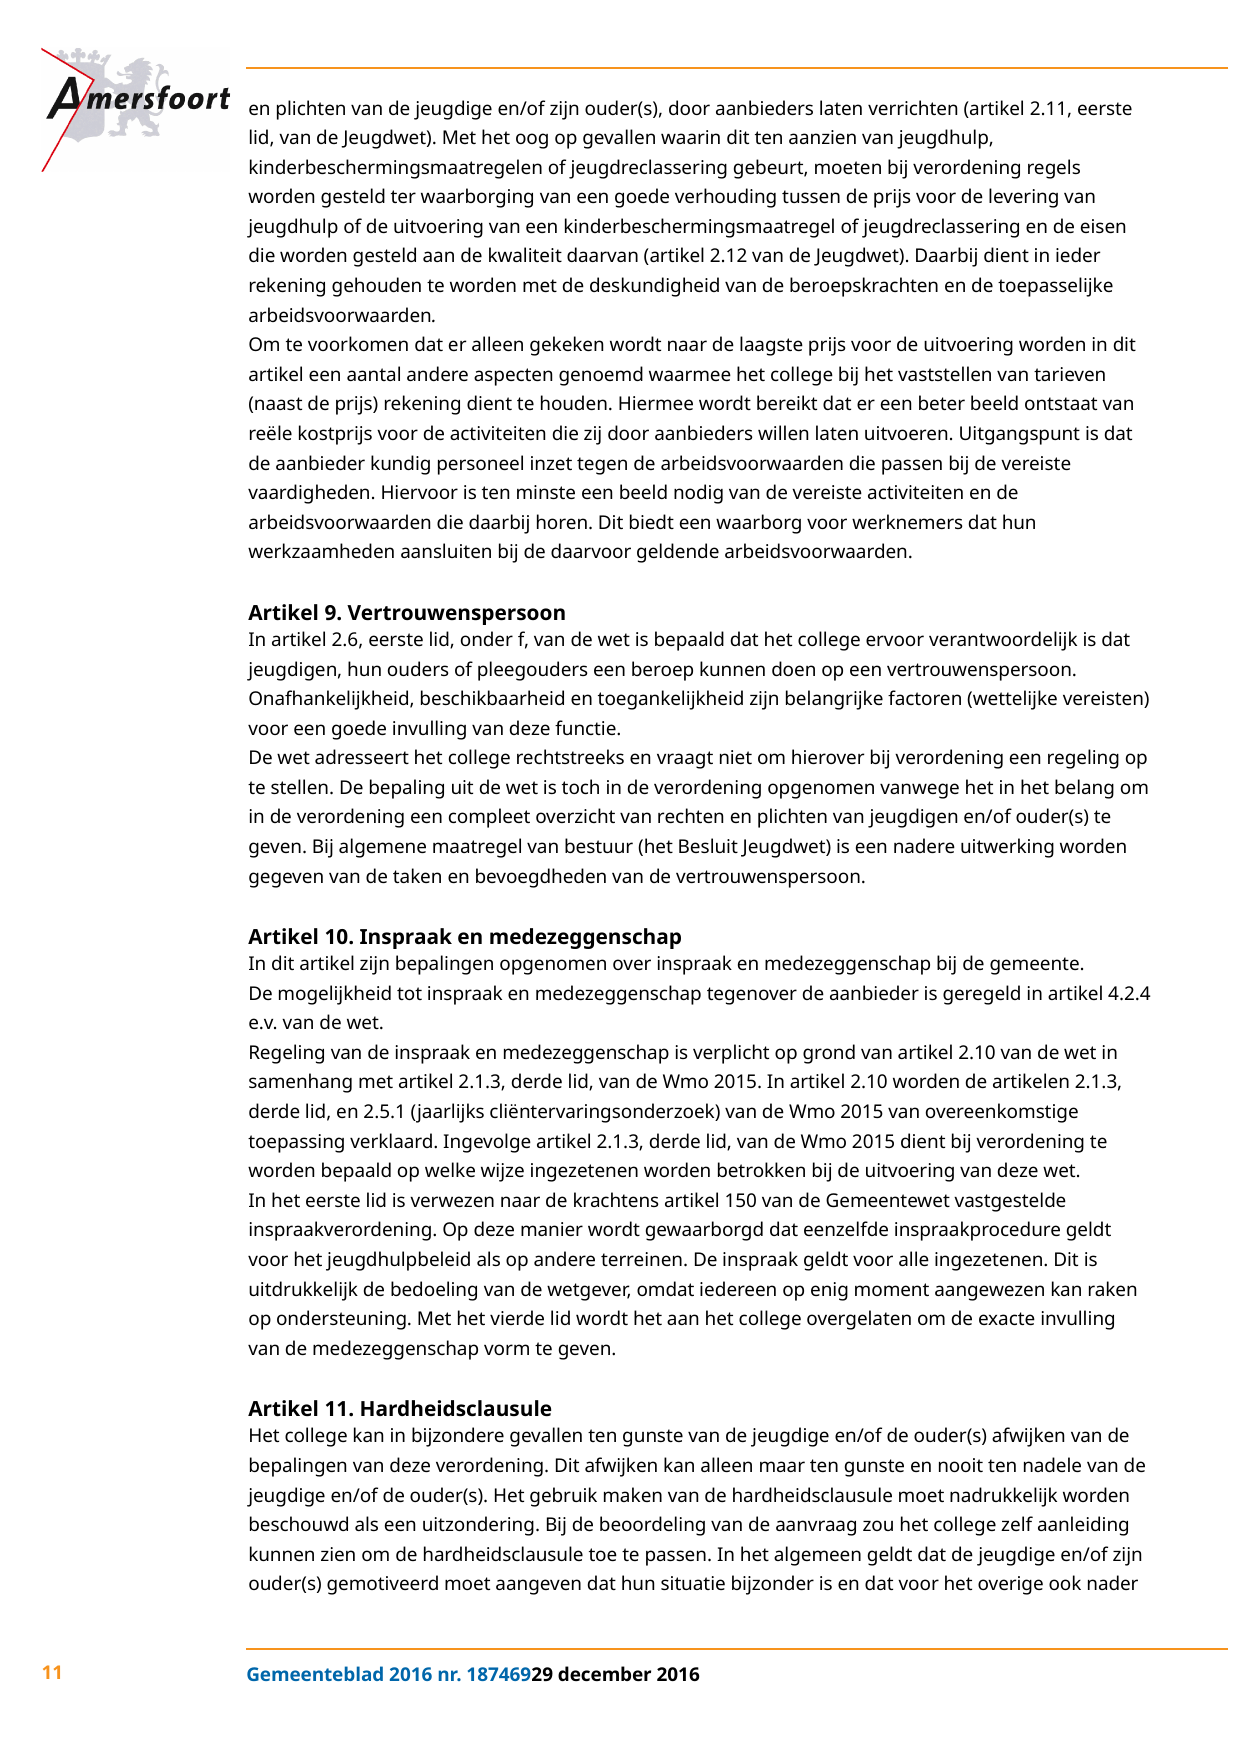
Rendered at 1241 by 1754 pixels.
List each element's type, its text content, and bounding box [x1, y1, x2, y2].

text De mogelijkheid tot inspraak en medezeggenschap tegenover de aanbieder is geregeld in artikel 4.2.4 e.v. van de wet. [248, 980, 1152, 1035]
text Artikel 9. Vertrouwenspersoon [248, 598, 1152, 626]
text De wet adresseert het college rechtstreeks en vraagt niet om hierover bij verordening een regeling op te stellen. De bepaling uit de wet is toch in de verordening opgenomen vanwege het in het belang om in de verordening een compleet overzicht van rechten en plichten van jeugdigen en/of ouder(s) te geven. Bij algemene maatregel van bestuur (het Besluit Jeugdwet) is een nadere uitwerking worden gegeven van de taken en bevoegdheden van de vertrouwenspersoon. [248, 744, 1152, 888]
text In artikel 2.6, eerste lid, onder f, van de wet is bepaald dat het college ervoor verantwoordelijk is dat jeugdigen, hun ouders of pleegouders een beroep kunnen doen op een vertrouwenspersoon. Onafhankelijkheid, beschikbaarheid en toegankelijkheid zijn belangrijke factoren (wettelijke vereisten) voor een goede invulling van deze functie. [248, 626, 1152, 741]
picture [41, 47, 231, 172]
text Om te voorkomen dat er alleen gekeken wordt naar de laagste prijs voor de uitvoering worden in dit artikel een aantal andere aspecten genoemd waarmee het college bij het vaststellen van tarieven (naast de prijs) rekening dient te houden. Hiermee wordt bereikt dat er een beter beeld ontstaat van reële kostprijs voor de activiteiten die zij door aanbieders willen laten uitvoeren. Uitgangspunt is dat de aanbieder kundig personeel inzet tegen de arbeidsvoorwaarden die passen bij de vereiste vaardigheden. Hiervoor is ten minste een beeld nodig van de vereiste activiteiten en de arbeidsvoorwaarden die daarbij horen. Dit biedt een waarborg voor werknemers dat hun werkzaamheden aansluiten bij de daarvoor geldende arbeidsvoorwaarden. [248, 331, 1152, 564]
text Regeling van de inspraak en medezeggenschap is verplicht op grond van artikel 2.10 van de wet in samenhang met artikel 2.1.3, derde lid, van de Wmo 2015. In artikel 2.10 worden de artikelen 2.1.3, derde lid, en 2.5.1 (jaarlijks cliëntervaringsonderzoek) van de Wmo 2015 van overeenkomstige toepassing verklaard. Ingevolge artikel 2.1.3, derde lid, van de Wmo 2015 dient bij verordening te worden bepaald op welke wijze ingezetenen worden betrokken bij de uitvoering van deze wet. [248, 1039, 1152, 1183]
text Artikel 11. Hardheidsclausule [248, 1394, 1152, 1423]
text Artikel 10. Inspraak en medezeggenschap [248, 922, 1152, 950]
text In het eerste lid is verwezen naar de krachtens artikel 150 van de Gemeentewet vastgestelde inspraakverordening. Op deze manier wordt gewaarborgd dat eenzelfde inspraakprocedure geldt voor het jeugdhulpbeleid als op andere terreinen. De inspraak geldt voor alle ingezetenen. Dit is uitdrukkelijk de bedoeling van de wetgever, omdat iedereen op enig moment aangewezen kan raken op ondersteuning. Met het vierde lid wordt het aan het college overgelaten om de exacte invulling van de medezeggenschap vorm te geven. [248, 1187, 1152, 1361]
text In dit artikel zijn bepalingen opgenomen over inspraak en medezeggenschap bij de gemeente. [248, 950, 1152, 976]
text Het college kan in bijzondere gevallen ten gunste van de jeugdige en/of de ouder(s) afwijken van de bepalingen van deze verordening. Dit afwijken kan alleen maar ten gunste en nooit ten nadele van de jeugdige en/of de ouder(s). Het gebruik maken van de hardheidsclausule moet nadrukkelijk worden beschouwd als een uitzondering. Bij de beoordeling van de aanvraag zou het college zelf aanleiding kunnen zien om de hardheidsclausule toe te passen. In het algemeen geldt dat de jeugdige en/of zijn ouder(s) gemotiveerd moet aangeven dat hun situatie bijzonder is en dat voor het overige ook nader [248, 1423, 1152, 1596]
text en plichten van de jeugdige en/of zijn ouder(s), door aanbieders laten verrichten (artikel 2.11, eerste lid, van de Jeugdwet). Met het oog op gevallen waarin dit ten aanzien van jeugdhulp, kinderbeschermingsmaatregelen of jeugdreclassering gebeurt, moeten bij verordening regels worden gesteld ter waarborging van een goede verhouding tussen de prijs voor de levering van jeugdhulp of de uitvoering van een kinderbeschermingsmaatregel of jeugdreclassering en de eisen die worden gesteld aan de kwaliteit daarvan (artikel 2.12 van de Jeugdwet). Daarbij dient in ieder rekening gehouden te worden met de deskundigheid van de beroepskrachten en de toepasselijke arbeidsvoorwaarden. [248, 95, 1152, 328]
